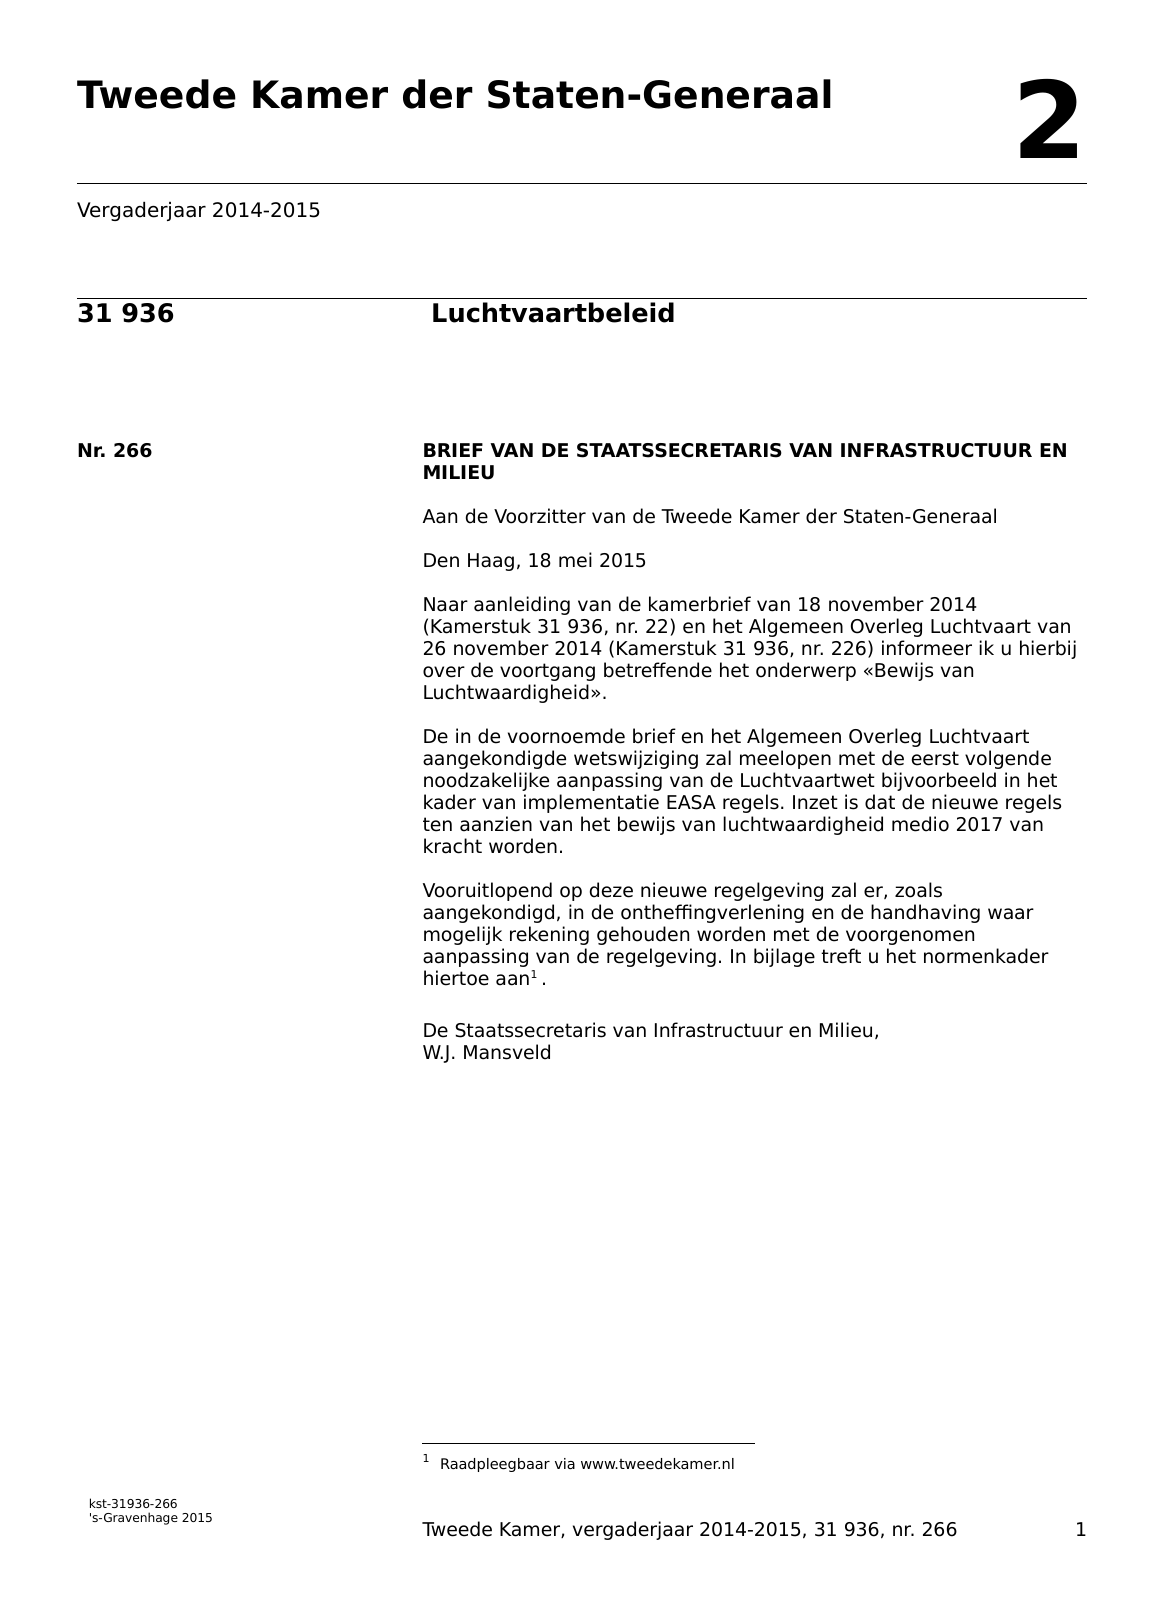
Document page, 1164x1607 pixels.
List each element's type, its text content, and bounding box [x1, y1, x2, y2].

subtitle Nr. 266 BRIEF VAN DE STAATSSECRETARIS VAN INFRASTRUCTUUR EN MILIEU [77, 440, 1087, 484]
text Raadpleegbaar via www.tweedekamer.nl [422, 1452, 1087, 1474]
text Den Haag, 18 mei 2015 [422, 550, 1087, 572]
table_header Tweede Kamer der Staten-Generaal [77, 59, 886, 183]
subtitle 31 936 Luchtvaartbeleid [77, 299, 1087, 329]
text De in de voornoemde brief en het Algemeen Overleg Luchtvaart aangekondigde wetswijziging zal meelopen met de eerst volgende noodzakelijke aanpassing van de Luchtvaartwet bijvoorbeeld in het kader van implementatie EASA regels. Inzet is dat de nieuwe regels ten aanzien van het bewijs van luchtwaardigheid medio 2017 van kracht worden. [422, 726, 1087, 858]
table_cell Vergaderjaar 2014-2015 [77, 184, 1087, 298]
text Naar aanleiding van de kamerbrief van 18 november 2014 (Kamerstuk 31 936, nr. 22) en het Algemeen Overleg Luchtvaart van 26 november 2014 (Kamerstuk 31 936, nr. 226) informeer ik u hierbij over de voortgang betreffende het onderwerp «Bewijs van Luchtwaardigheid». [422, 594, 1087, 704]
text 's-Gravenhage 2015 [88, 1511, 323, 1525]
table_header 2 [886, 59, 1087, 183]
text De Staatssecretaris van Infrastructuur en Milieu, W.J. Mansveld [422, 1020, 1087, 1064]
text kst-31936-266 [88, 1497, 323, 1511]
text Aan de Voorzitter van de Tweede Kamer der Staten-Generaal [422, 506, 1087, 528]
text Vooruitlopend op deze nieuwe regelgeving zal er, zoals aangekondigd, in de ontheffingverlening en de handhaving waar mogelijk rekening gehouden worden met de voorgenomen aanpassing van de regelgeving. In bijlage treft u het normenkader hiertoe aan. [422, 880, 1087, 990]
